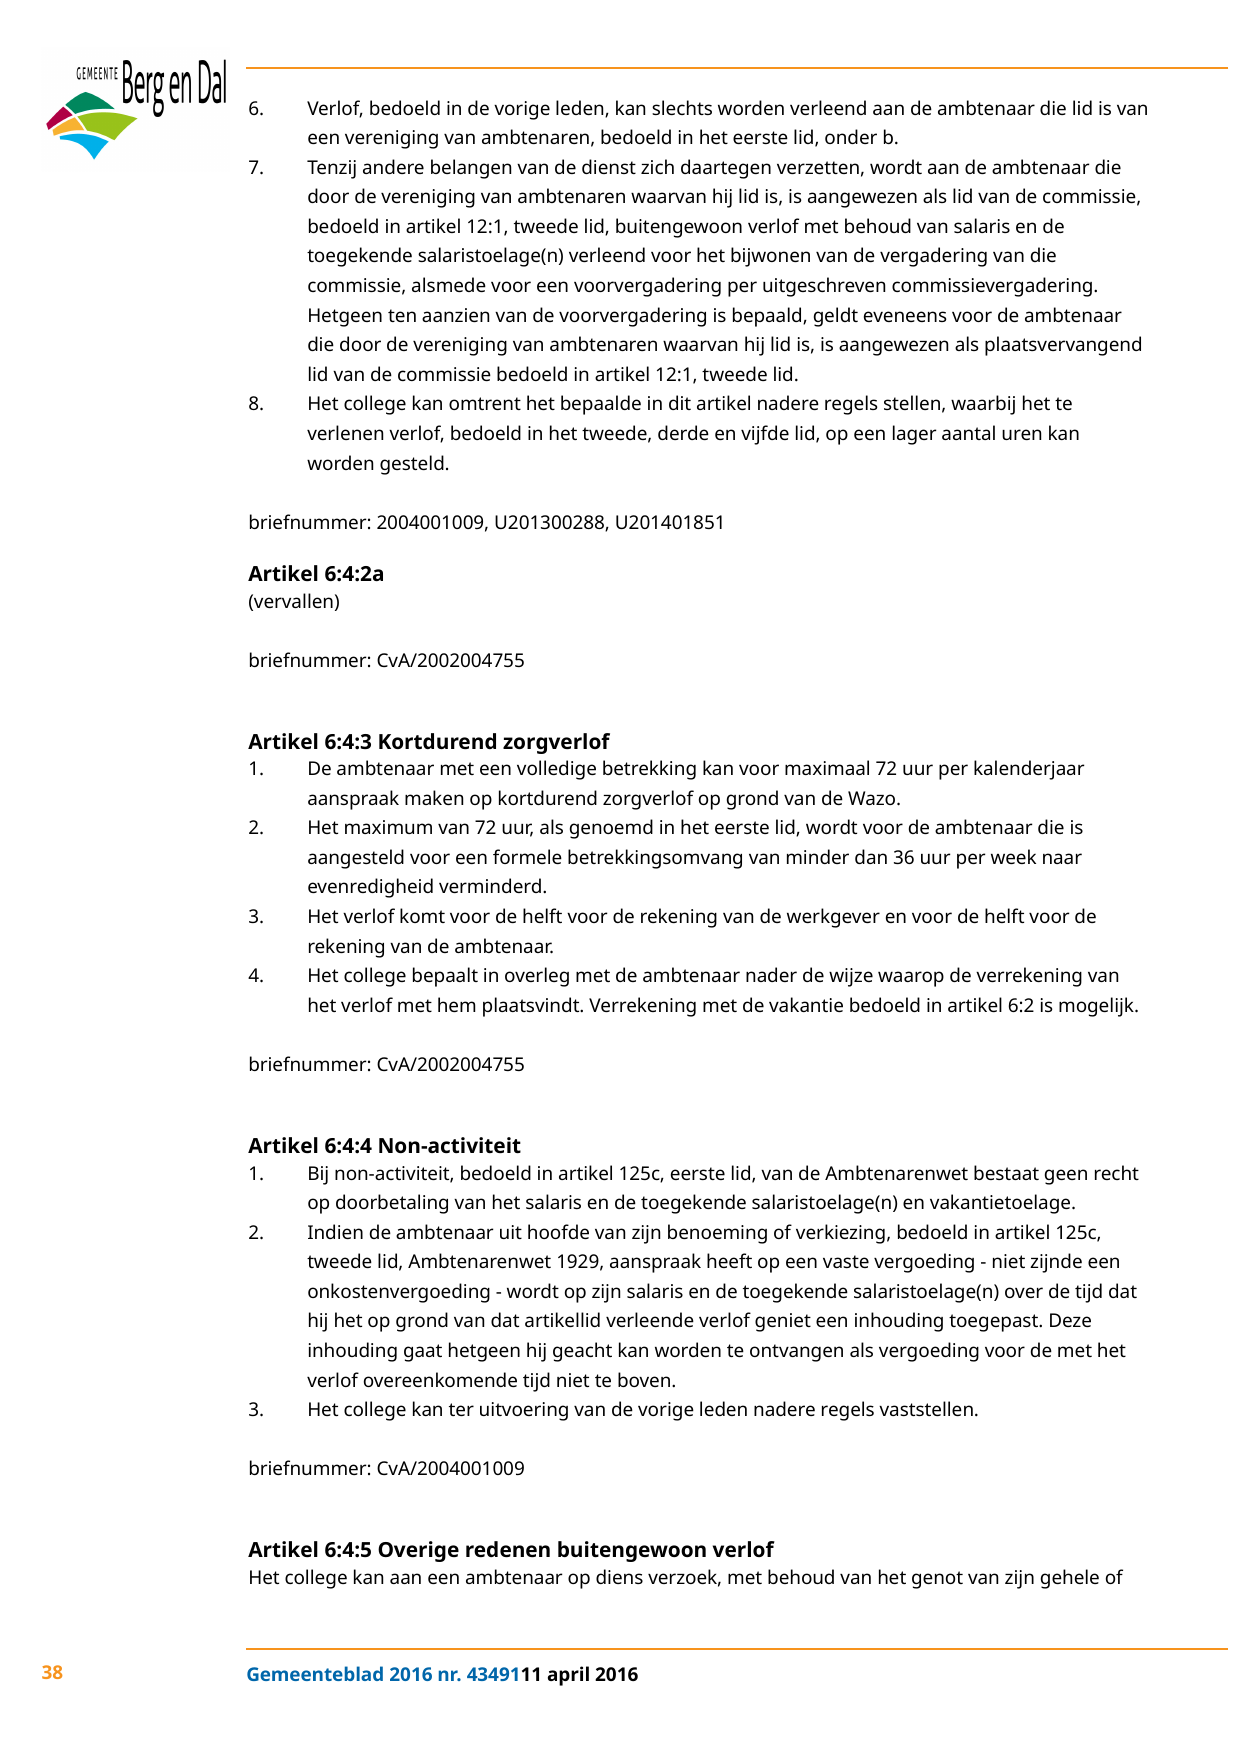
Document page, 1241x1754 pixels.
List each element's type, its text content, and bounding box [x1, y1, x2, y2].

list Het college bepaalt in overleg met de ambtenaar nader de wijze waarop de verrekening van het verlof met hem plaatsvindt. Verrekening met de vakantie bedoeld in artikel 6:2 is mogelijk. [248, 962, 1152, 1018]
list Tenzij andere belangen van de dienst zich daartegen verzetten, wordt aan de ambtenaar die door de vereniging van ambtenaren waarvan hij lid is, is aangewezen als lid van de commissie, bedoeld in artikel 12:1, tweede lid, buitengewoon verlof met behoud van salaris en de toegekende salaristoelage(n) verleend voor het bijwonen van de vergadering van die commissie, alsmede voor een voorvergadering per uitgeschreven commissievergadering. Hetgeen ten aanzien van de voorvergadering is bepaald, geldt eveneens voor de ambtenaar die door de vereniging van ambtenaren waarvan hij lid is, is aangewezen als plaatsvervangend lid van de commissie bedoeld in artikel 12:1, tweede lid. [248, 154, 1152, 387]
list Bij non-activiteit, bedoeld in artikel 125c, eerste lid, van de Ambtenarenwet bestaat geen recht op doorbetaling van het salaris en de toegekende salaristoelage(n) en vakantietoelage. [248, 1160, 1152, 1215]
list Indien de ambtenaar uit hoofde van zijn benoeming of verkiezing, bedoeld in artikel 125c, tweede lid, Ambtenarenwet 1929, aanspraak heeft op een vaste vergoeding - niet zijnde een onkostenvergoeding - wordt op zijn salaris en de toegekende salaristoelage(n) over de tijd dat hij het op grond van dat artikellid verleende verlof geniet een inhouding toegepast. Deze inhouding gaat hetgeen hij geacht kan worden te ontvangen als vergoeding voor de met het verlof overeenkomende tijd niet te boven. [248, 1219, 1152, 1392]
list Het maximum van 72 uur, als genoemd in het eerste lid, wordt voor de ambtenaar die is aangesteld voor een formele betrekkingsomvang van minder dan 36 uur per week naar evenredigheid verminderd. [248, 814, 1152, 899]
list Het college kan ter uitvoering van de vorige leden nadere regels vaststellen. [248, 1396, 1152, 1422]
text briefnummer: 2004001009, U201300288, U201401851 [248, 509, 1152, 535]
text briefnummer: CvA/2002004755 [248, 647, 1152, 673]
picture [41, 47, 231, 172]
list Het college kan omtrent het bepaalde in dit artikel nadere regels stellen, waarbij het te verlenen verlof, bedoeld in het tweede, derde en vijfde lid, op een lager aantal uren kan worden gesteld. [248, 391, 1152, 476]
text briefnummer: CvA/2004001009 [248, 1456, 1152, 1481]
list De ambtenaar met een volledige betrekking kan voor maximaal 72 uur per kalenderjaar aanspraak maken op kortdurend zorgverlof op grond van de Wazo. [248, 755, 1152, 811]
text briefnummer: CvA/2002004755 [248, 1051, 1152, 1077]
text Artikel 6:4:4 Non-activiteit [248, 1131, 1152, 1160]
text Artikel 6:4:5 Overige redenen buitengewoon verlof [248, 1536, 1152, 1564]
list Verlof, bedoeld in de vorige leden, kan slechts worden verleend aan de ambtenaar die lid is van een vereniging van ambtenaren, bedoeld in het eerste lid, onder b. [248, 95, 1152, 150]
text Het college kan aan een ambtenaar op diens verzoek, met behoud van het genot van zijn gehele of [248, 1564, 1152, 1590]
text (vervallen) [248, 588, 1152, 613]
list Het verlof komt voor de helft voor de rekening van de werkgever en voor de helft voor de rekening van de ambtenaar. [248, 903, 1152, 959]
text Artikel 6:4:3 Kortdurend zorgverlof [248, 727, 1152, 755]
text Artikel 6:4:2a [248, 559, 1152, 588]
